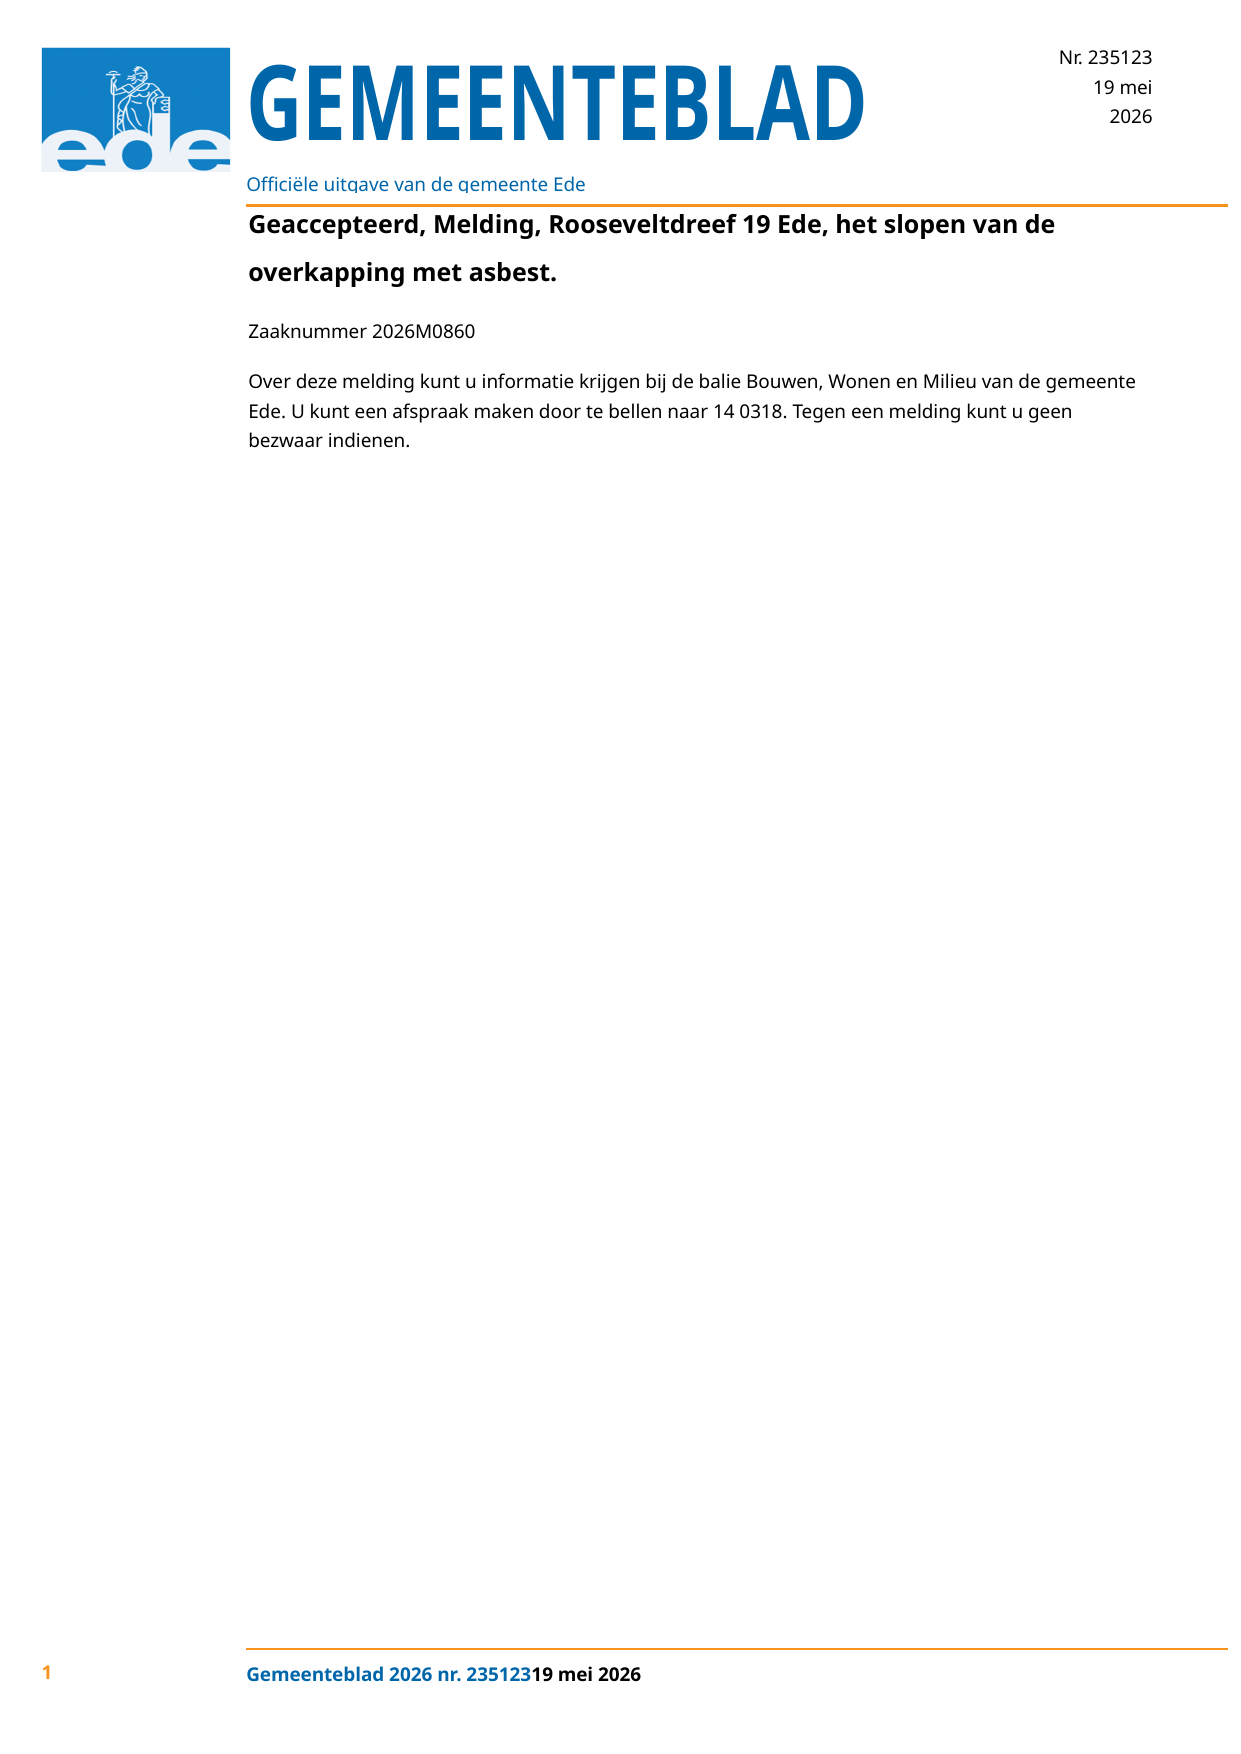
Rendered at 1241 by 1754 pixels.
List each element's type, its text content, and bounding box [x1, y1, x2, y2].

text Zaaknummer 2026M0860 [248, 318, 1152, 344]
picture [41, 47, 231, 172]
text Over deze melding kunt u informatie krijgen bij de balie Bouwen, Wonen en Milieu van de gemeente Ede. U kunt een afspraak maken door te bellen naar 14 0318. Tegen een melding kunt u geen bezwaar indienen. [248, 368, 1152, 453]
text Geaccepteerd, Melding, Rooseveltdreef 19 Ede, het slopen van de overkapping met asbest. [248, 207, 1152, 288]
